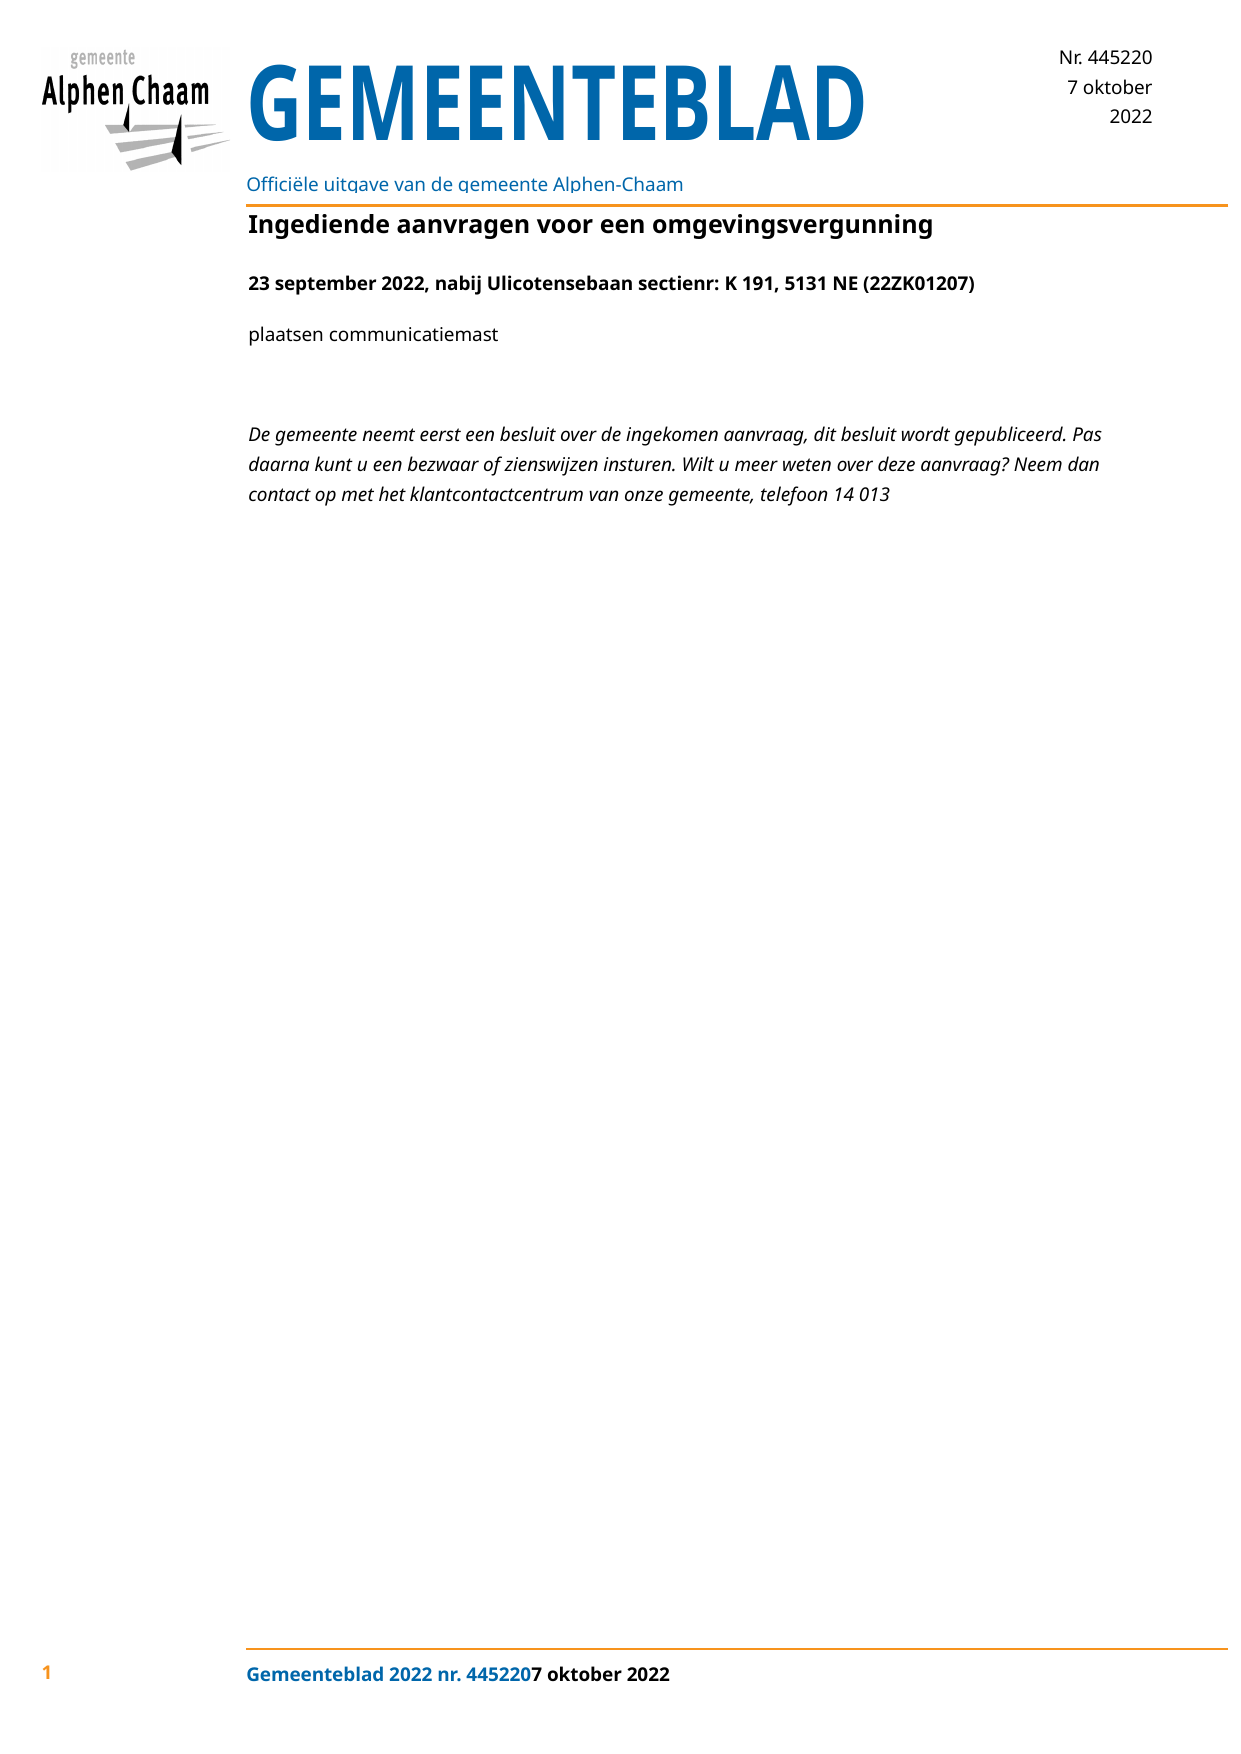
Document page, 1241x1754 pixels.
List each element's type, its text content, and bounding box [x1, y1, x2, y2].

text De gemeente neemt eerst een besluit over de ingekomen aanvraag, dit besluit wordt gepubliceerd. Pas daarna kunt u een bezwaar of zienswijzen insturen. Wilt u meer weten over deze aanvraag? Neem dan contact op met het klantcontactcentrum van onze gemeente, telefoon 14 013 [248, 422, 1152, 506]
text plaatsen communicatiemast [248, 321, 1152, 346]
text 23 september 2022, nabij Ulicotensebaan sectienr: K 191, 5131 NE (22ZK01207) [248, 270, 1152, 296]
text Ingediende aanvragen voor een omgevingsvergunning [248, 207, 1152, 241]
picture [41, 47, 231, 172]
